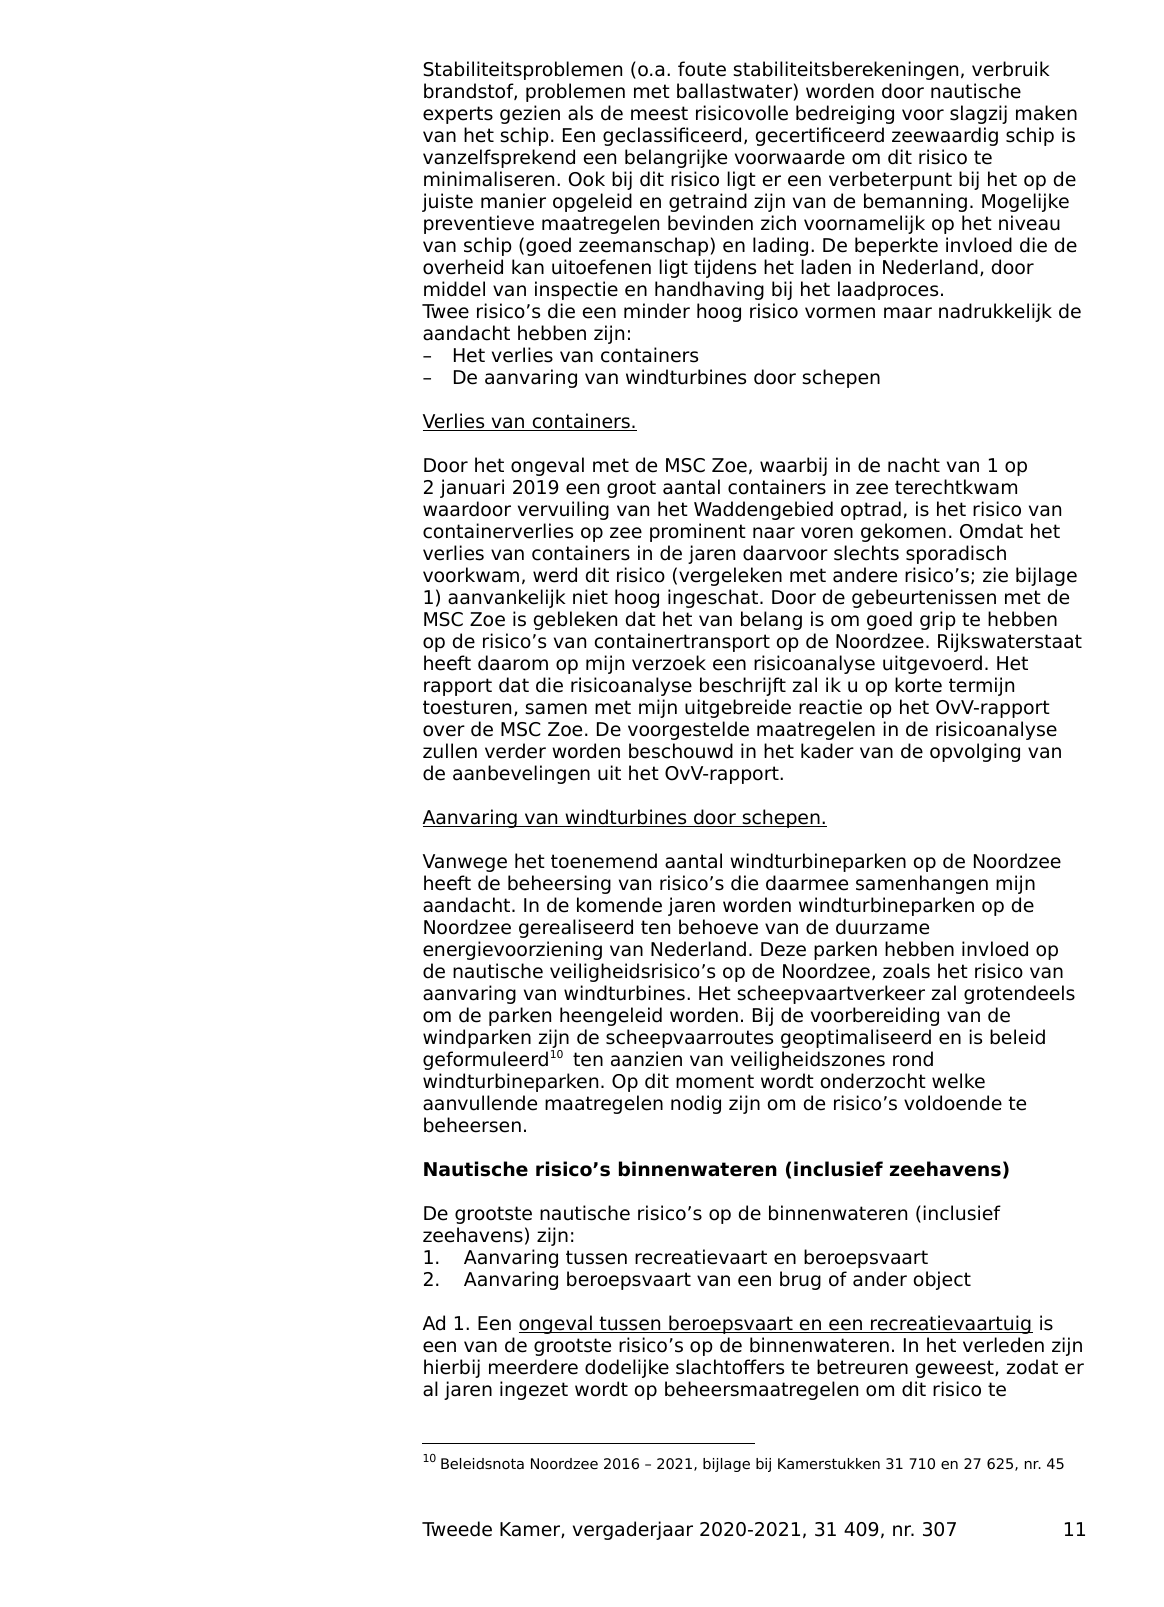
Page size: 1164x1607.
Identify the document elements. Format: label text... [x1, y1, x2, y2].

subtitle Aanvaring van windturbines door schepen. [422, 807, 1087, 829]
text 2. Aanvaring beroepsvaart van een brug of ander object [422, 1269, 1087, 1291]
text – Het verlies van containers [422, 345, 1087, 367]
text Ad 1. Een ongeval tussen beroepsvaart en een recreatievaartuig is een van de grootste risico’s op de binnenwateren. In het verleden zijn hierbij meerdere dodelijke slachtoffers te betreuren geweest, zodat er al jaren ingezet wordt op beheersmaatregelen om dit risico te [422, 1313, 1087, 1401]
text Door het ongeval met de MSC Zoe, waarbij in de nacht van 1 op 2 januari 2019 een groot aantal containers in zee terechtkwam waardoor vervuiling van het Waddengebied optrad, is het risico van containerverlies op zee prominent naar voren gekomen. Omdat het verlies van containers in de jaren daarvoor slechts sporadisch voorkwam, werd dit risico (vergeleken met andere risico’s; zie bijlage 1) aanvankelijk niet hoog ingeschat. Door de gebeurtenissen met de MSC Zoe is gebleken dat het van belang is om goed grip te hebben op de risico’s van containertransport op de Noordzee. Rijkswaterstaat heeft daarom op mijn verzoek een risicoanalyse uitgevoerd. Het rapport dat die risicoanalyse beschrijft zal ik u op korte termijn toesturen, samen met mijn uitgebreide reactie op het OvV-rapport over de MSC Zoe. De voorgestelde maatregelen in de risicoanalyse zullen verder worden beschouwd in het kader van de opvolging van de aanbevelingen uit het OvV-rapport. [422, 455, 1087, 785]
subtitle Nautische risico’s binnenwateren (inclusief zeehavens) [422, 1159, 1087, 1181]
text Vanwege het toenemend aantal windturbineparken op de Noordzee heeft de beheersing van risico’s die daarmee samenhangen mijn aandacht. In de komende jaren worden windturbineparken op de Noordzee gerealiseerd ten behoeve van de duurzame energievoorziening van Nederland. Deze parken hebben invloed op de nautische veiligheidsrisico’s op de Noordzee, zoals het risico van aanvaring van windturbines. Het scheepvaartverkeer zal grotendeels om de parken heengeleid worden. Bij de voorbereiding van de windparken zijn de scheepvaarroutes geoptimaliseerd en is beleid geformuleerd ten aanzien van veiligheidszones rond windturbineparken. Op dit moment wordt onderzocht welke aanvullende maatregelen nodig zijn om de risico’s voldoende te beheersen. [422, 851, 1087, 1137]
text Beleidsnota Noordzee 2016 – 2021, bijlage bij Kamerstukken 31 710 en 27 625, nr. 45 [422, 1452, 1087, 1474]
text – De aanvaring van windturbines door schepen [422, 367, 1087, 389]
text Twee risico’s die een minder hoog risico vormen maar nadrukkelijk de aandacht hebben zijn: [422, 301, 1087, 345]
text 1. Aanvaring tussen recreatievaart en beroepsvaart [422, 1247, 1087, 1269]
subtitle Verlies van containers. [422, 411, 1087, 433]
text De grootste nautische risico’s op de binnenwateren (inclusief zeehavens) zijn: [422, 1203, 1087, 1247]
text Stabiliteitsproblemen (o.a. foute stabiliteitsberekeningen, verbruik brandstof, problemen met ballastwater) worden door nautische experts gezien als de meest risicovolle bedreiging voor slagzij maken van het schip. Een geclassificeerd, gecertificeerd zeewaardig schip is vanzelfsprekend een belangrijke voorwaarde om dit risico te minimaliseren. Ook bij dit risico ligt er een verbeterpunt bij het op de juiste manier opgeleid en getraind zijn van de bemanning. Mogelijke preventieve maatregelen bevinden zich voornamelijk op het niveau van schip (goed zeemanschap) en lading. De beperkte invloed die de overheid kan uitoefenen ligt tijdens het laden in Nederland, door middel van inspectie en handhaving bij het laadproces. [422, 59, 1087, 301]
